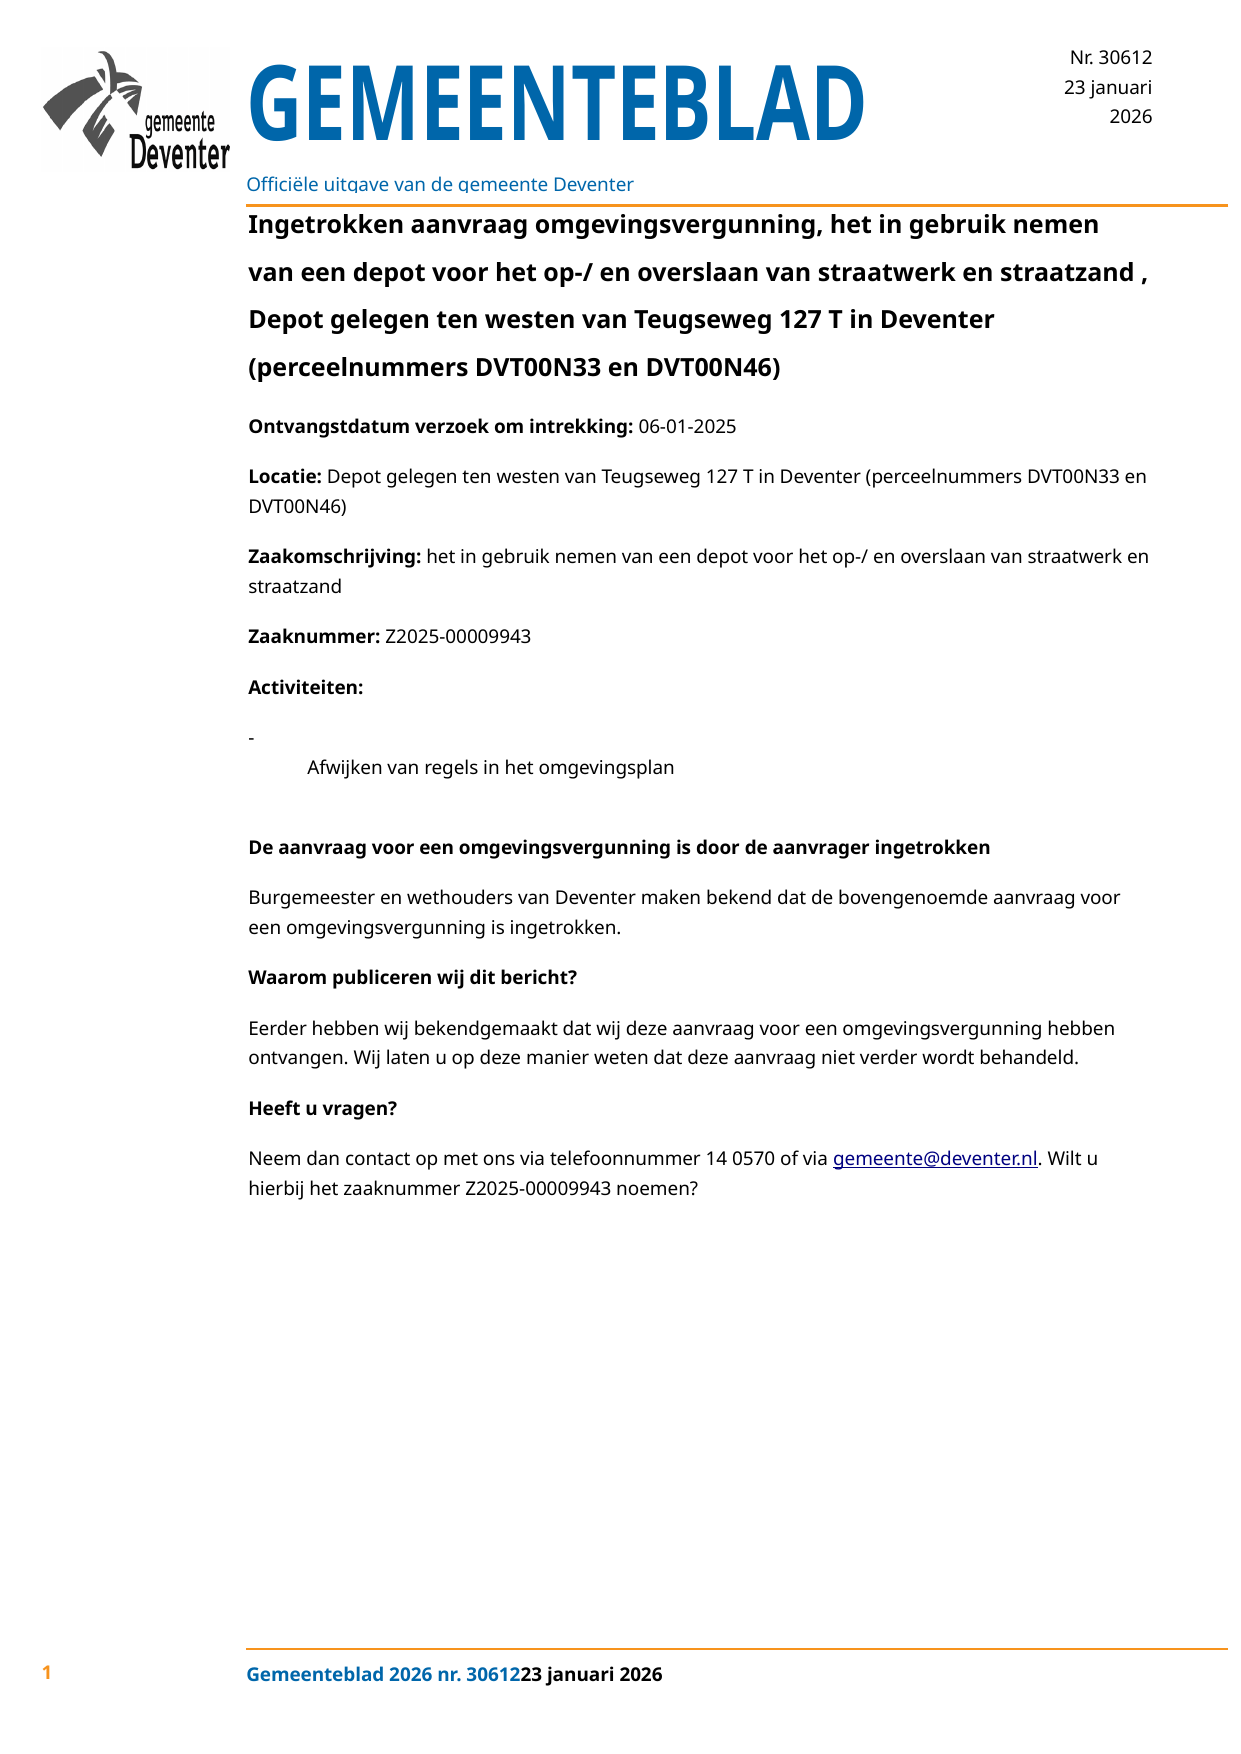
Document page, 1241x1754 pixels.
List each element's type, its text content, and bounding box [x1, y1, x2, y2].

text Ontvangstdatum verzoek om intrekking: 06-01-2025 [248, 413, 1152, 439]
text Zaaknummer: Z2025-00009943 [248, 623, 1152, 649]
text Neem dan contact op met ons via telefoonnummer 14 0570 of via gemeente@deventer.nl. Wilt u hierbij het zaaknummer Z2025-00009943 noemen? [248, 1145, 1152, 1201]
picture [41, 47, 231, 172]
list Afwijken van regels in het omgevingsplan [248, 754, 1152, 780]
text Ingetrokken aanvraag omgevingsvergunning, het in gebruik nemen van een depot voor het op-/ en overslaan van straatwerk en straatzand , Depot gelegen ten westen van Teugseweg 127 T in Deventer (perceelnummers DVT00N33 en DVT00N46) [248, 207, 1152, 384]
text Activiteiten: [248, 674, 1152, 700]
text Waarom publiceren wij dit bericht? [248, 964, 1152, 990]
text Burgemeester en wethouders van Deventer maken bekend dat de bovengenoemde aanvraag voor een omgevingsvergunning is ingetrokken. [248, 884, 1152, 940]
text Eerder hebben wij bekendgemaakt dat wij deze aanvraag voor een omgevingsvergunning hebben ontvangen. Wij laten u op deze manier weten dat deze aanvraag niet verder wordt behandeld. [248, 1015, 1152, 1070]
text Heeft u vragen? [248, 1095, 1152, 1121]
text Locatie: Depot gelegen ten westen van Teugseweg 127 T in Deventer (perceelnummers DVT00N33 en DVT00N46) [248, 463, 1152, 519]
text De aanvraag voor een omgevingsvergunning is door de aanvrager ingetrokken [248, 834, 1152, 860]
text Zaakomschrijving: het in gebruik nemen van een depot voor het op-/ en overslaan van straatwerk en straatzand [248, 543, 1152, 599]
